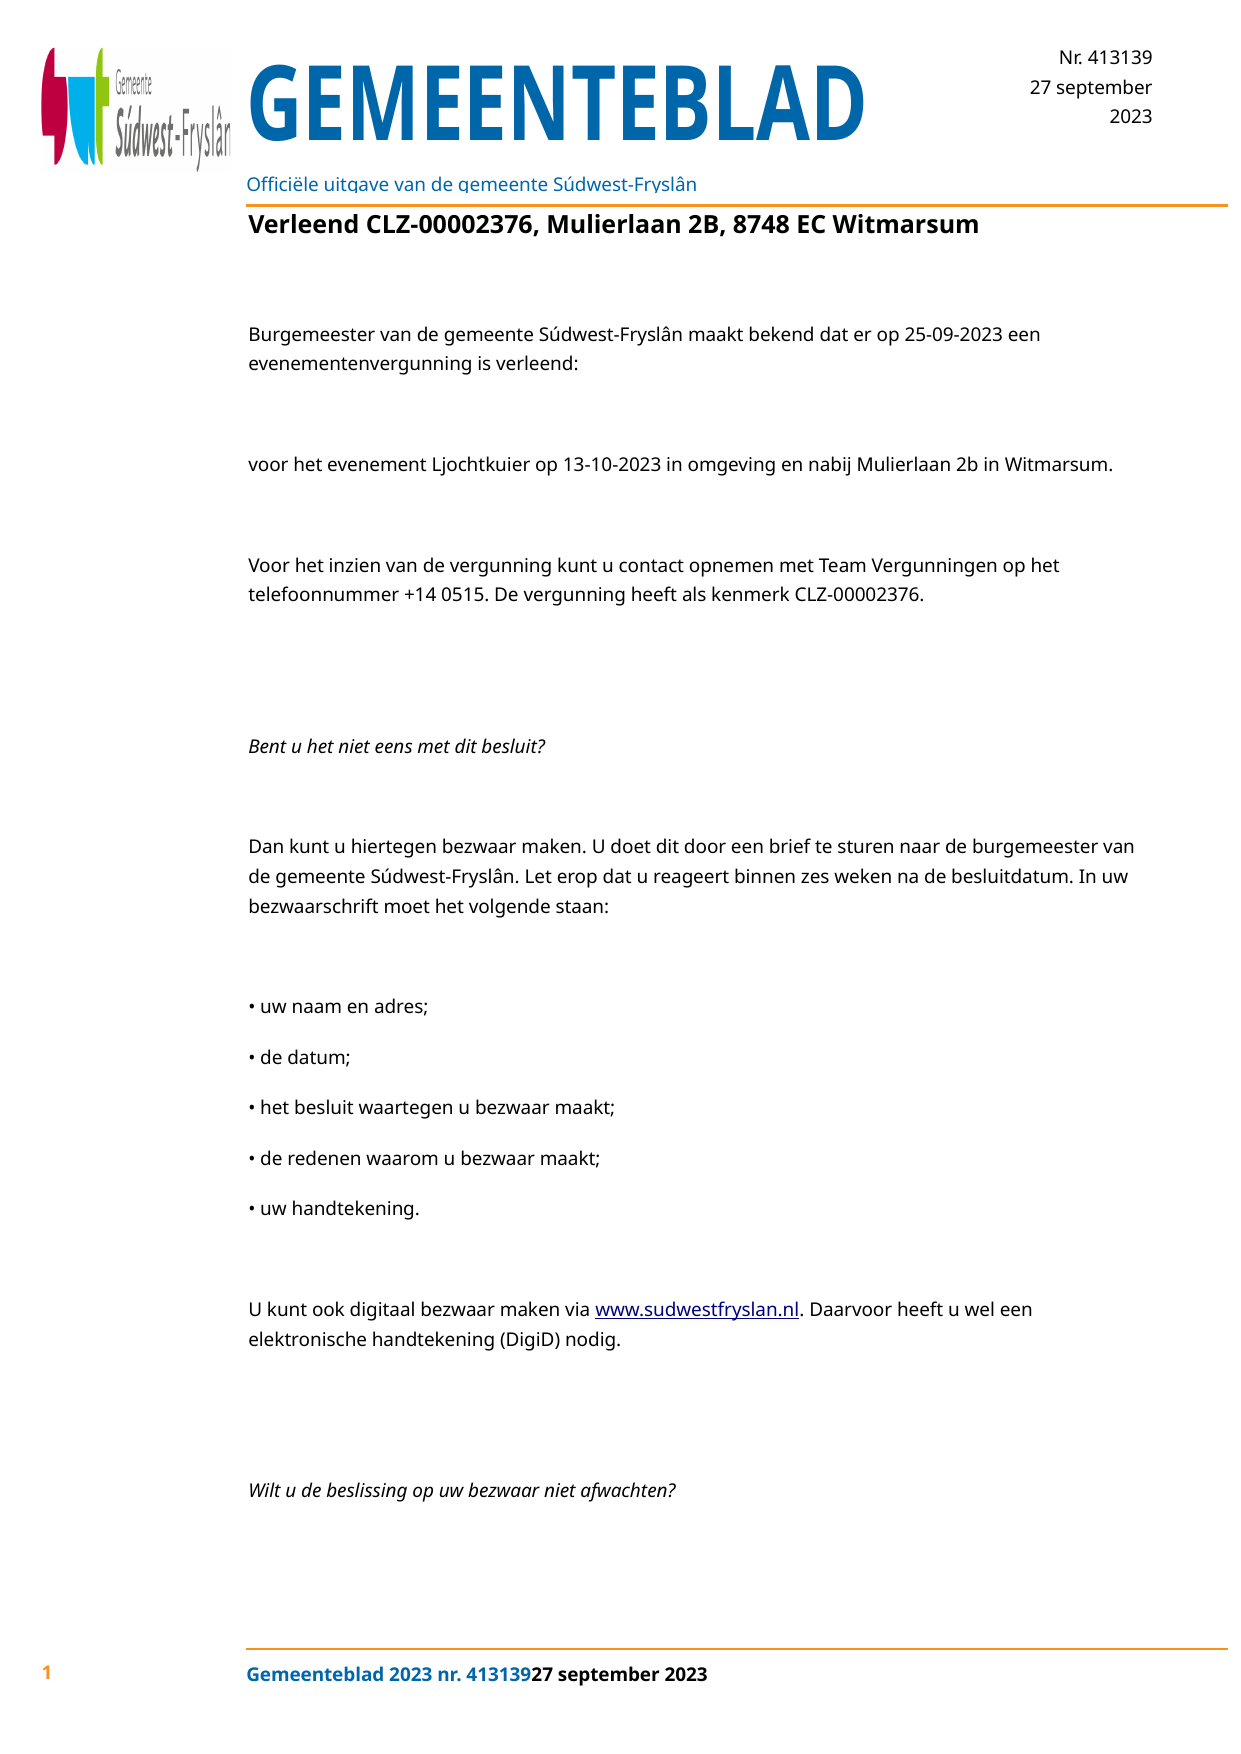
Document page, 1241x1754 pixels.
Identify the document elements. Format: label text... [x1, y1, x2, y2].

text Verleend CLZ-00002376, Mulierlaan 2B, 8748 EC Witmarsum [248, 207, 1152, 241]
text Dan kunt u hiertegen bezwaar maken. U doet dit door een brief te sturen naar de burgemeester van de gemeente Súdwest-Fryslân. Let erop dat u reageert binnen zes weken na de besluitdatum. In uw bezwaarschrift moet het volgende staan: [248, 834, 1152, 918]
text • uw naam en adres; [248, 994, 1152, 1019]
text Voor het inzien van de vergunning kunt u contact opnemen met Team Vergunningen op het telefoonnummer +14 0515. De vergunning heeft als kenmerk CLZ-00002376. [248, 552, 1152, 607]
picture [41, 47, 231, 172]
text • het besluit waartegen u bezwaar maakt; [248, 1094, 1152, 1120]
text voor het evenement Ljochtkuier op 13-10-2023 in omgeving en nabij Mulierlaan 2b in Witmarsum. [248, 451, 1152, 477]
text • uw handtekening. [248, 1195, 1152, 1221]
text Burgemeester van de gemeente Súdwest-Fryslân maakt bekend dat er op 25-09-2023 een evenementenvergunning is verleend: [248, 321, 1152, 376]
text U kunt ook digitaal bezwaar maken via www.sudwestfryslan.nl. Daarvoor heeft u wel een elektronische handtekening (DigiD) nodig. [248, 1296, 1152, 1351]
text Bent u het niet eens met dit besluit? [248, 733, 1152, 758]
text • de redenen waarom u bezwaar maakt; [248, 1145, 1152, 1171]
text Wilt u de beslissing op uw bezwaar niet afwachten? [248, 1477, 1152, 1503]
text • de datum; [248, 1044, 1152, 1070]
